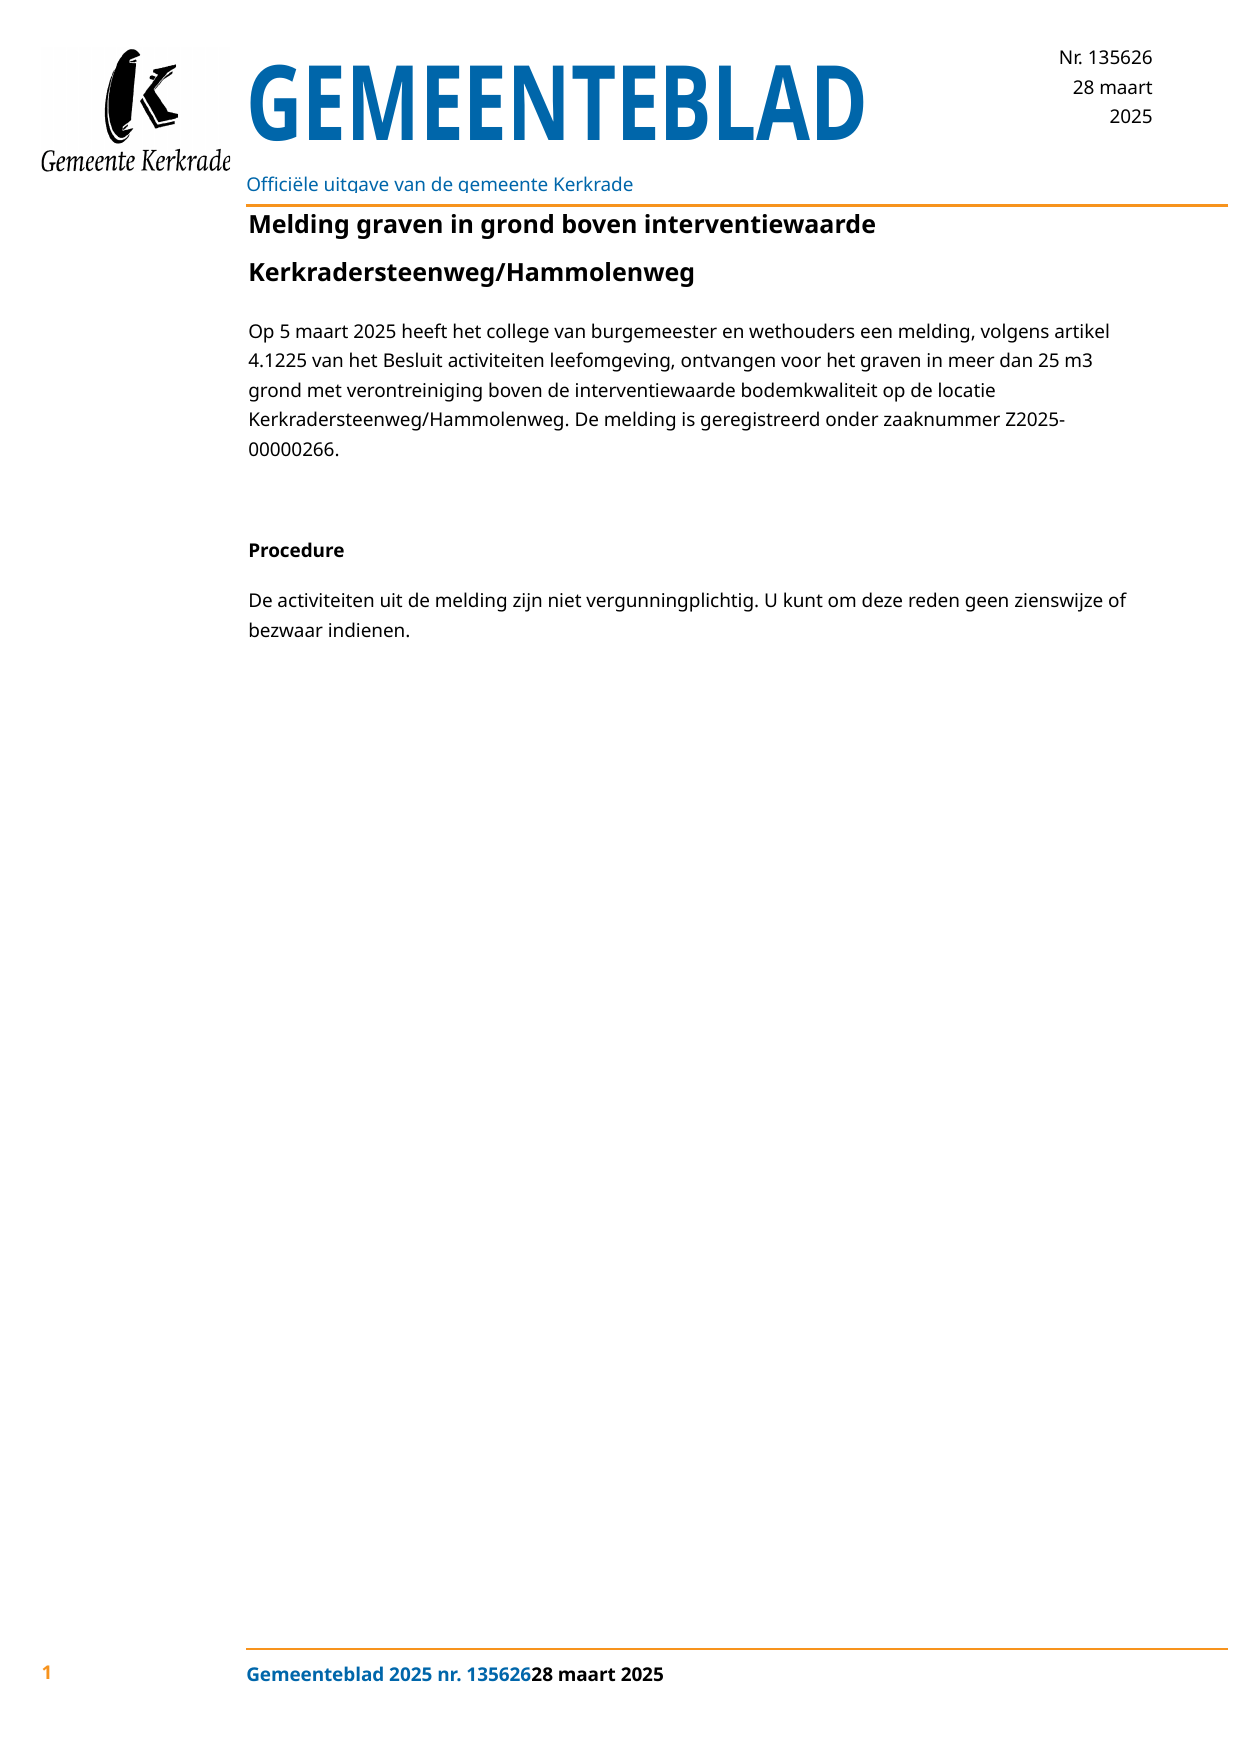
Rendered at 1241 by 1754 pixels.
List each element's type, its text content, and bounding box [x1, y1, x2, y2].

text Op 5 maart 2025 heeft het college van burgemeester en wethouders een melding, volgens artikel 4.1225 van het Besluit activiteiten leefomgeving, ontvangen voor het graven in meer dan 25 m3 grond met verontreiniging boven de interventiewaarde bodemkwaliteit op de locatie Kerkradersteenweg/Hammolenweg. De melding is geregistreerd onder zaaknummer Z2025-00000266. [248, 318, 1152, 462]
text Melding graven in grond boven interventiewaarde Kerkradersteenweg/Hammolenweg [248, 207, 1152, 288]
text De activiteiten uit de melding zijn niet vergunningplichtig. U kunt om deze reden geen zienswijze of bezwaar indienen. [248, 587, 1152, 643]
text Procedure [248, 537, 1152, 563]
picture [41, 47, 231, 172]
